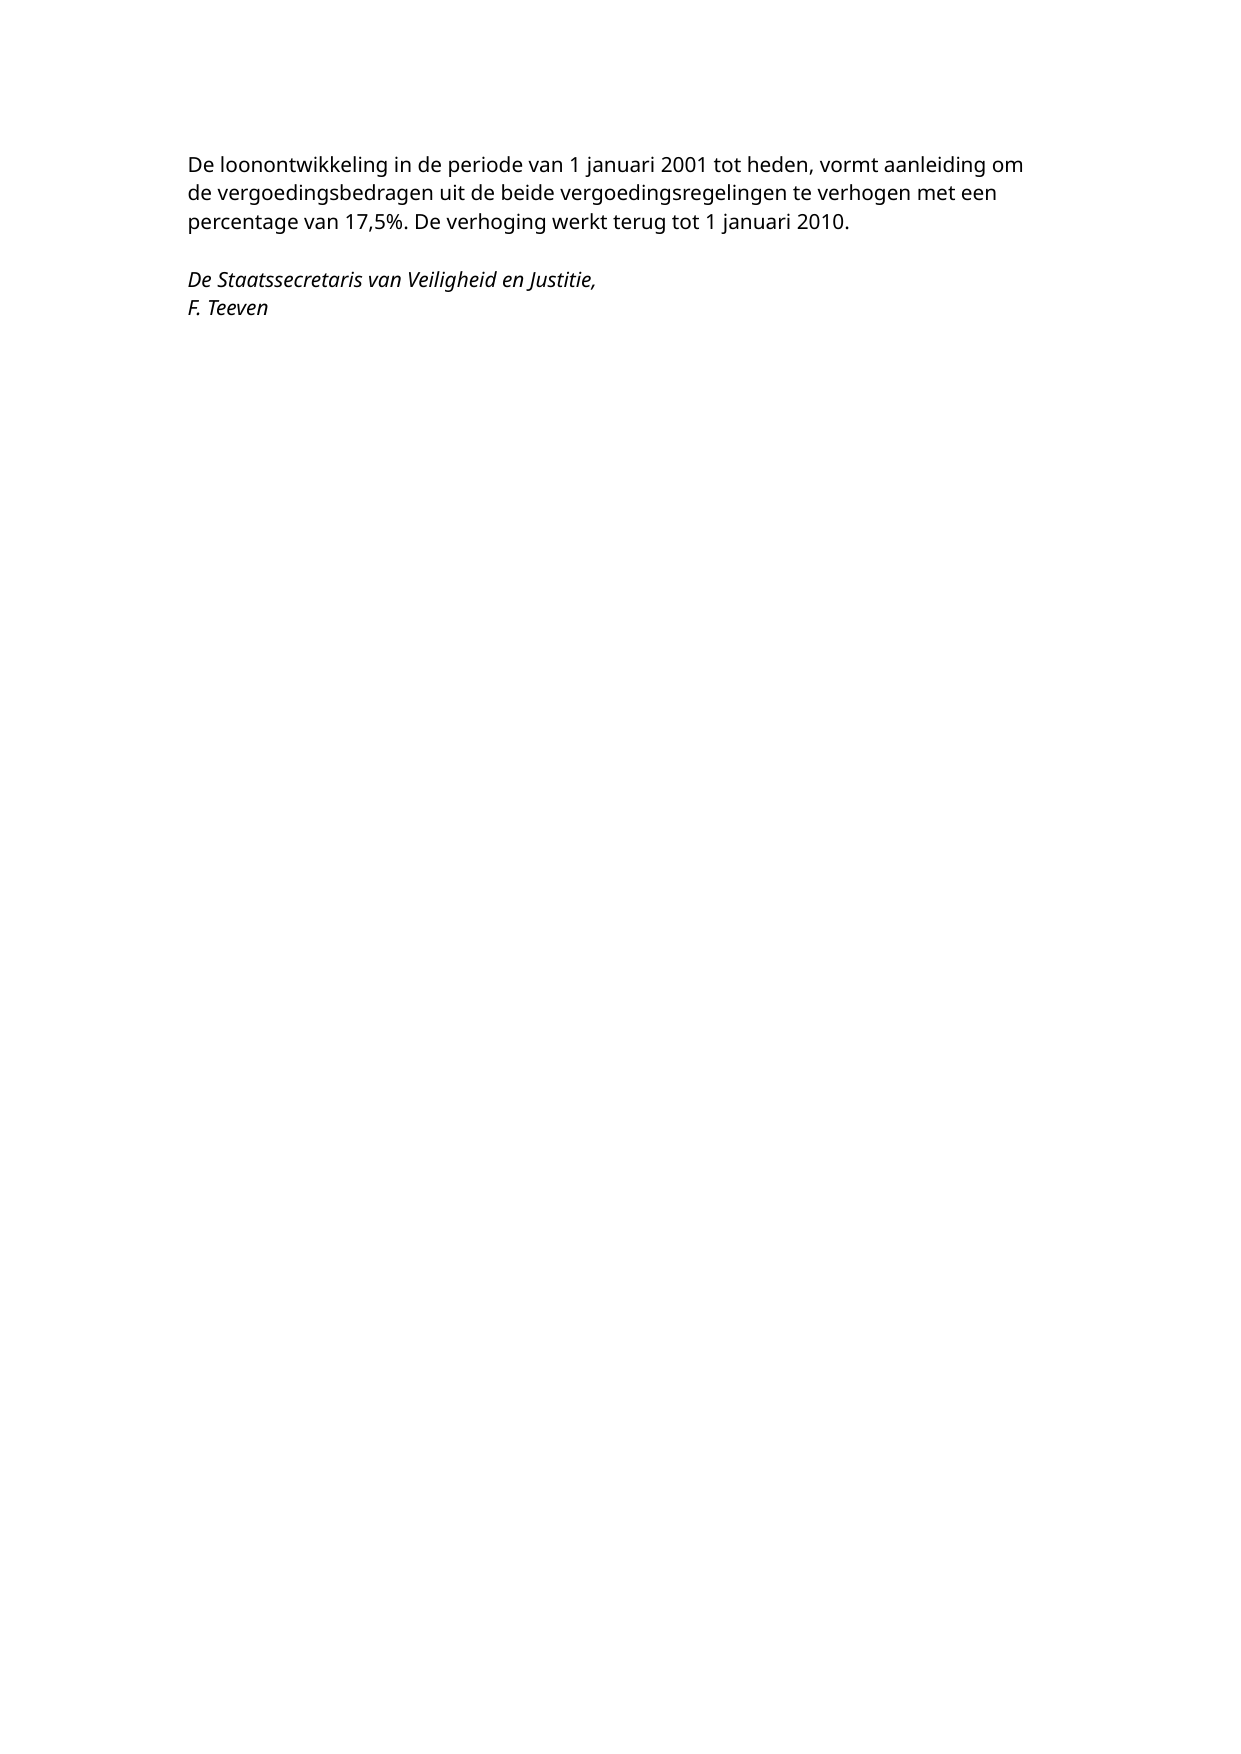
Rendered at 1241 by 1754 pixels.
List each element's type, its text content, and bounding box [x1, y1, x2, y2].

text F. Teeven [187, 293, 1053, 322]
text De loonontwikkeling in de periode van 1 januari 2001 tot heden, vormt aanleiding om de vergoedingsbedragen uit de beide vergoedingsregelingen te verhogen met een percentage van 17,5%. De verhoging werkt terug tot 1 januari 2010. [187, 150, 1053, 235]
text De Staatssecretaris van Veiligheid en Justitie, [187, 265, 1053, 293]
